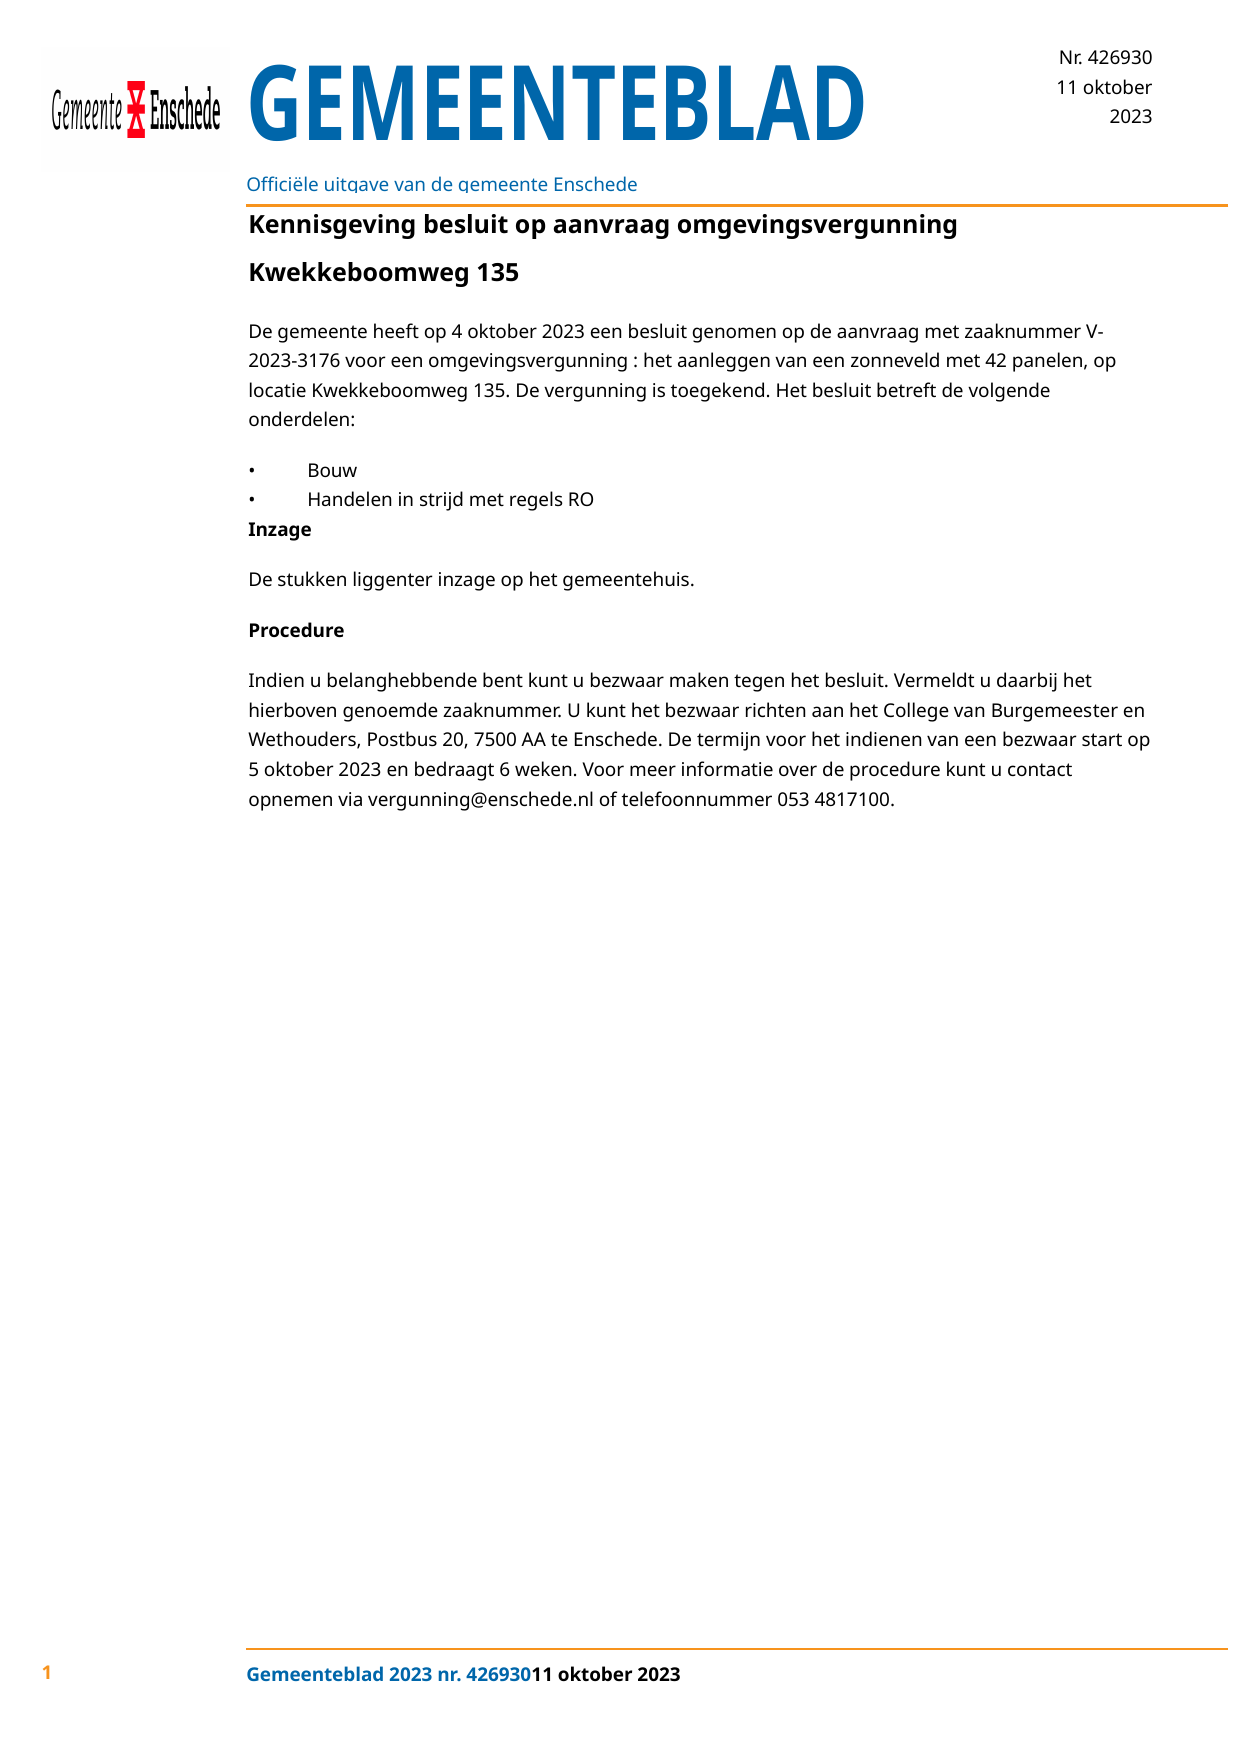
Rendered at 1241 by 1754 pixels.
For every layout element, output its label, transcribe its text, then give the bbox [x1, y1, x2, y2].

text De gemeente heeft op 4 oktober 2023 een besluit genomen op de aanvraag met zaaknummer V-2023-3176 voor een omgevingsvergunning : het aanleggen van een zonneveld met 42 panelen, op locatie Kwekkeboomweg 135. De vergunning is toegekend. Het besluit betreft de volgende onderdelen: [248, 318, 1152, 432]
list Handelen in strijd met regels RO [248, 487, 1152, 512]
text Inzage [248, 516, 1152, 542]
text De stukken liggenter inzage op het gemeentehuis. [248, 567, 1152, 592]
picture [41, 47, 231, 172]
list Bouw [248, 457, 1152, 483]
text Kennisgeving besluit op aanvraag omgevingsvergunning Kwekkeboomweg 135 [248, 207, 1152, 288]
text Indien u belanghebbende bent kunt u bezwaar maken tegen het besluit. Vermeldt u daarbij het hierboven genoemde zaaknummer. U kunt het bezwaar richten aan het College van Burgemees­ter en Wethouders, Postbus 20, 7500 AA te Enschede. De termijn voor het indienen van een bezwaar start op 5 oktober 2023 en bedraagt 6 weken. Voor meer informatie over de procedure kunt u contact opnemen via vergunning@enschede.nl of telefoonnummer 053 4817100. [248, 667, 1152, 812]
text Procedure [248, 617, 1152, 643]
